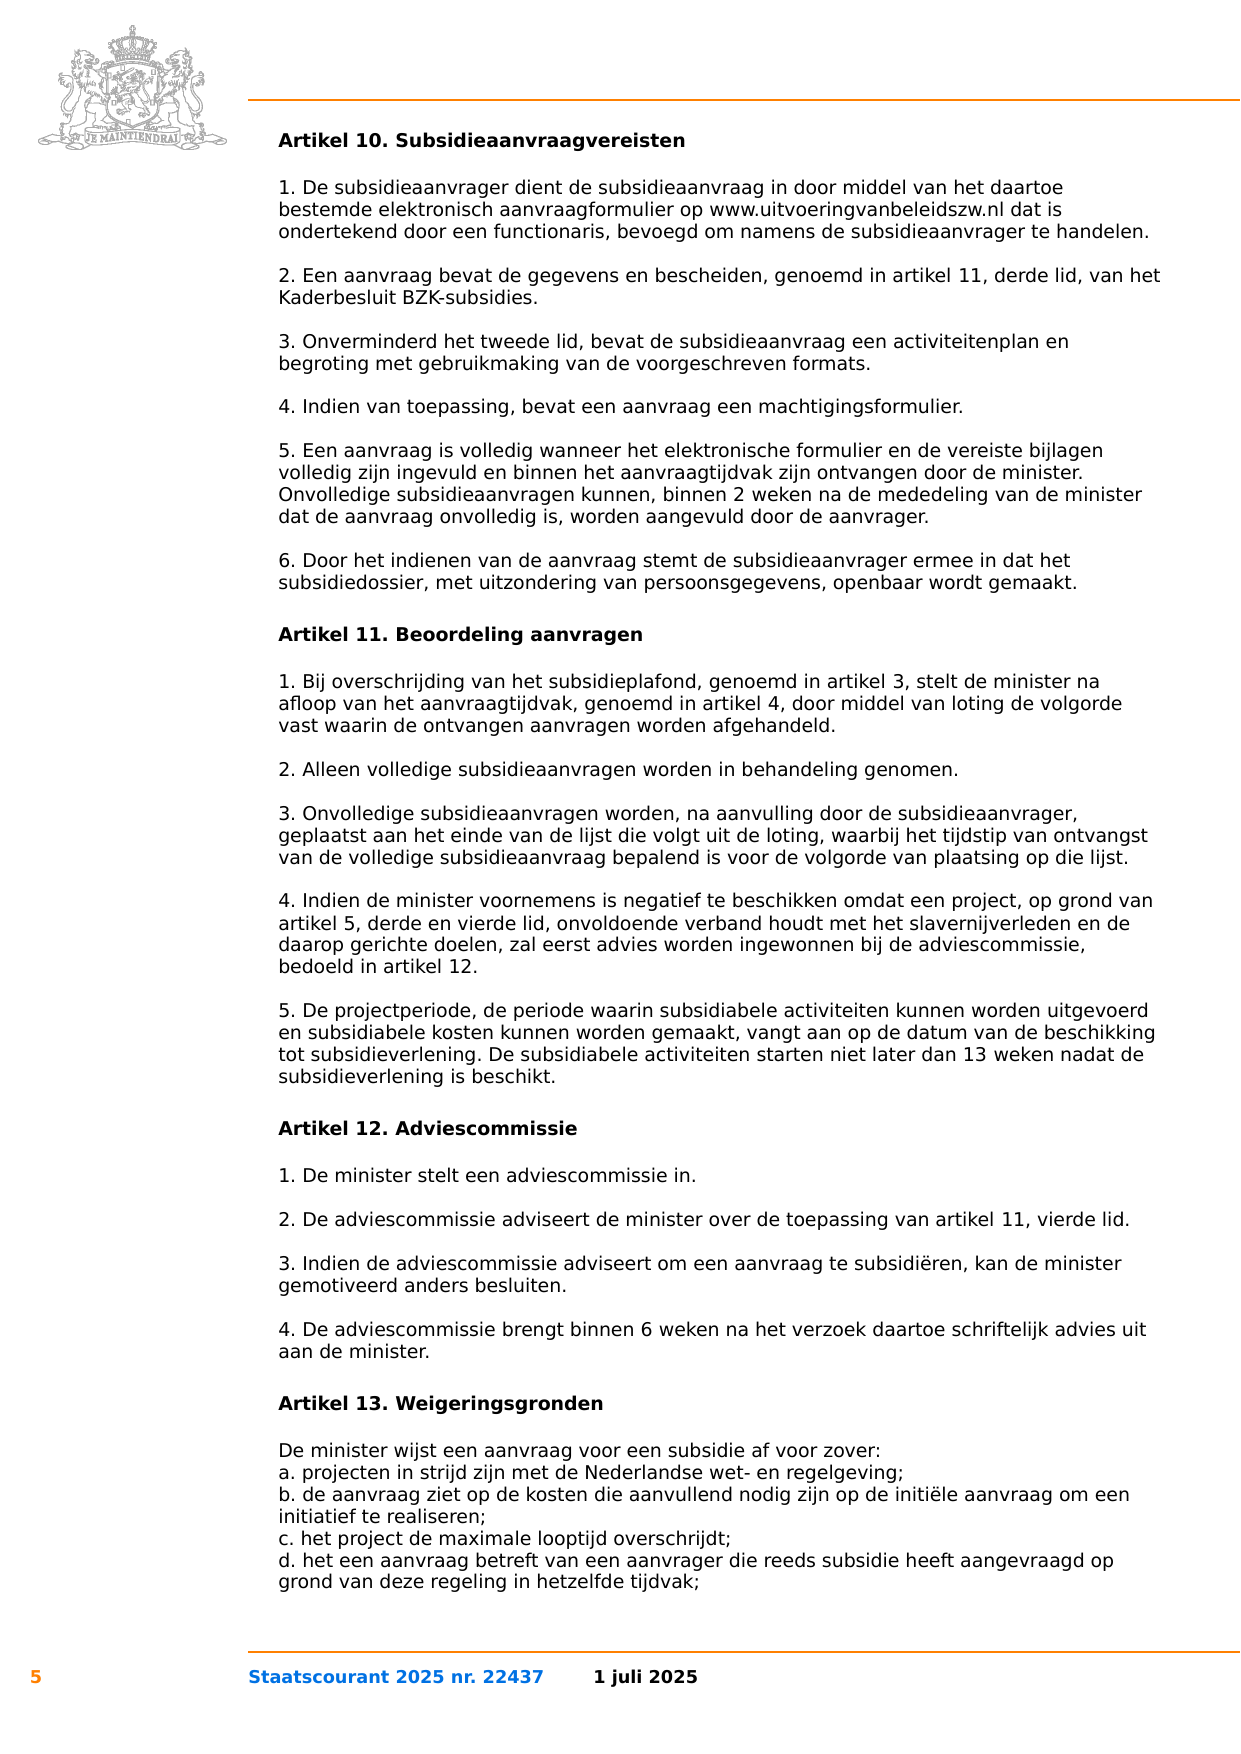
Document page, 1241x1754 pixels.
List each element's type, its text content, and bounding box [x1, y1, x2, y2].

text a. projecten in strijd zijn met de Nederlandse wet- en regelgeving; [278, 1462, 1163, 1483]
text 2. Een aanvraag bevat de gegevens en bescheiden, genoemd in artikel 11, derde lid, van het Kaderbesluit BZK-subsidies. [278, 265, 1163, 309]
text d. het een aanvraag betreft van een aanvrager die reeds subsidie heeft aangevraagd op grond van deze regeling in hetzelfde tijdvak; [278, 1549, 1163, 1593]
text 3. Onvolledige subsidieaanvragen worden, na aanvulling door de subsidieaanvrager, geplaatst aan het einde van de lijst die volgt uit de loting, waarbij het tijdstip van ontvangst van de volledige subsidieaanvraag bepalend is voor de volgorde van plaatsing op die lijst. [278, 803, 1163, 868]
subtitle Artikel 11. Beoordeling aanvragen [278, 624, 1163, 646]
text 6. Door het indienen van de aanvraag stemt de subsidieaanvrager ermee in dat het subsidiedossier, met uitzondering van persoonsgegevens, openbaar wordt gemaakt. [278, 550, 1163, 594]
text 1. Bij overschrijding van het subsidieplafond, genoemd in artikel 3, stelt de minister na afloop van het aanvraagtijdvak, genoemd in artikel 4, door middel van loting de volgorde vast waarin de ontvangen aanvragen worden afgehandeld. [278, 671, 1163, 737]
text 1. De subsidieaanvrager dient de subsidieaanvraag in door middel van het daartoe bestemde elektronisch aanvraagformulier op www.uitvoeringvanbeleidszw.nl dat is ondertekend door een functionaris, bevoegd om namens de subsidieaanvrager te handelen. [278, 177, 1163, 243]
picture [38, 25, 227, 150]
text 2. De adviescommissie adviseert de minister over de toepassing van artikel 11, vierde lid. [278, 1209, 1163, 1231]
text 5. Een aanvraag is volledig wanneer het elektronische formulier en de vereiste bijlagen volledig zijn ingevuld en binnen het aanvraagtijdvak zijn ontvangen door de minister. Onvolledige subsidieaanvragen kunnen, binnen 2 weken na de mededeling van de minister dat de aanvraag onvolledig is, worden aangevuld door de aanvrager. [278, 440, 1163, 528]
text 5. De projectperiode, de periode waarin subsidiabele activiteiten kunnen worden uitgevoerd en subsidiabele kosten kunnen worden gemaakt, vangt aan op de datum van de beschikking tot subsidieverlening. De subsidiabele activiteiten starten niet later dan 13 weken nadat de subsidieverlening is beschikt. [278, 1000, 1163, 1088]
subtitle Artikel 12. Adviescommissie [278, 1118, 1163, 1140]
text 3. Indien de adviescommissie adviseert om een aanvraag te subsidiëren, kan de minister gemotiveerd anders besluiten. [278, 1253, 1163, 1297]
text 4. Indien van toepassing, bevat een aanvraag een machtigingsformulier. [278, 396, 1163, 418]
text 3. Onverminderd het tweede lid, bevat de subsidieaanvraag een activiteitenplan en begroting met gebruikmaking van de voorgeschreven formats. [278, 331, 1163, 374]
text 4. Indien de minister voornemens is negatief te beschikken omdat een project, op grond van artikel 5, derde en vierde lid, onvoldoende verband houdt met het slavernijverleden en de daarop gerichte doelen, zal eerst advies worden ingewonnen bij de adviescommissie, bedoeld in artikel 12. [278, 890, 1163, 978]
text 4. De adviescommissie brengt binnen 6 weken na het verzoek daartoe schriftelijk advies uit aan de minister. [278, 1319, 1163, 1363]
subtitle Artikel 13. Weigeringsgronden [278, 1393, 1163, 1414]
text De minister wijst een aanvraag voor een subsidie af voor zover: [278, 1439, 1163, 1462]
text 1. De minister stelt een adviescommissie in. [278, 1165, 1163, 1187]
text c. het project de maximale looptijd overschrijdt; [278, 1527, 1163, 1549]
text b. de aanvraag ziet op de kosten die aanvullend nodig zijn op de initiële aanvraag om een initiatief te realiseren; [278, 1483, 1163, 1527]
text 2. Alleen volledige subsidieaanvragen worden in behandeling genomen. [278, 759, 1163, 781]
subtitle Artikel 10. Subsidieaanvraagvereisten [278, 130, 1163, 152]
